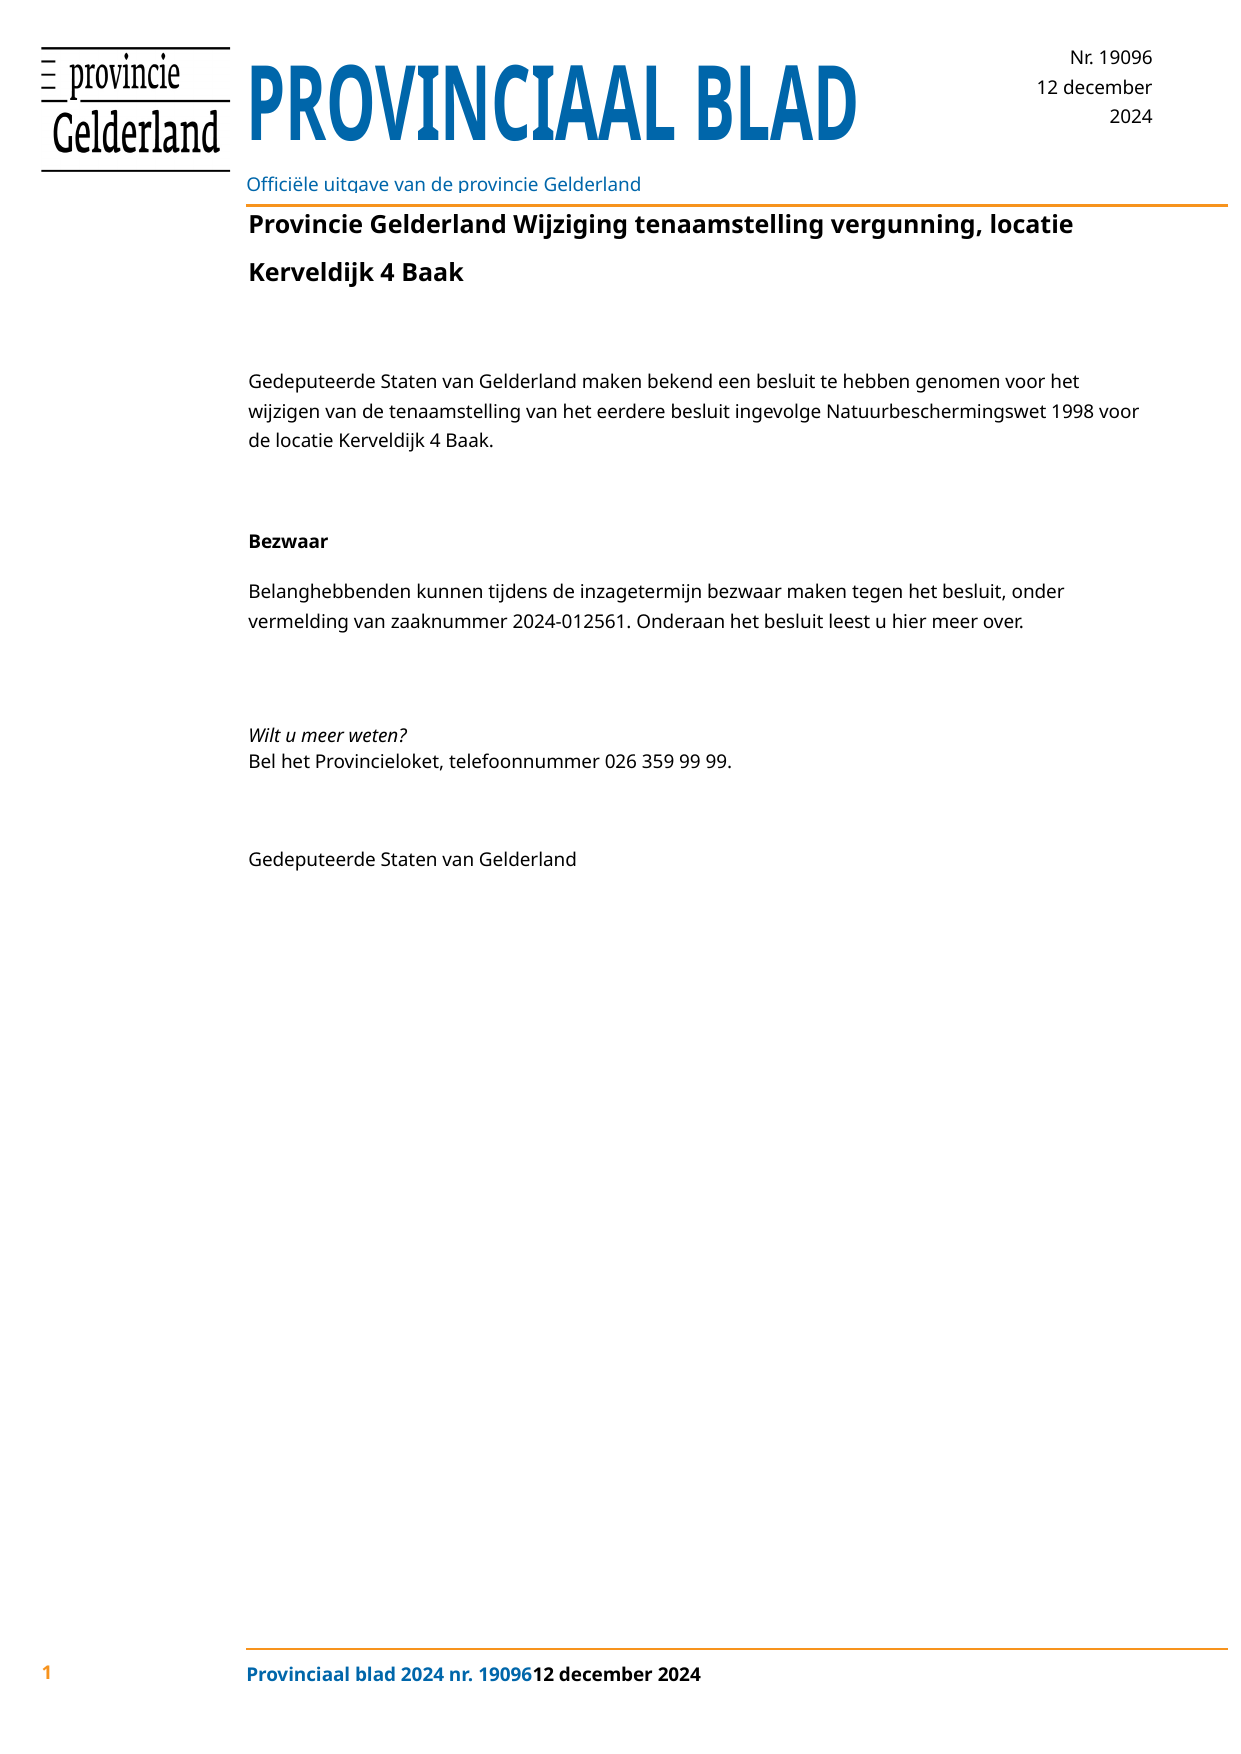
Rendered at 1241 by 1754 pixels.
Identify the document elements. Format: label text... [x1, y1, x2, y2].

text Belanghebbenden kunnen tijdens de inzagetermijn bezwaar maken tegen het besluit, onder vermelding van zaaknummer 2024-012561. Onderaan het besluit leest u hier meer over. [248, 579, 1152, 634]
text Wilt u meer weten? [248, 723, 1152, 748]
text Bel het Provincieloket, telefoonnummer 026 359 99 99. [248, 748, 1152, 774]
text Gedeputeerde Staten van Gelderland [248, 847, 1152, 872]
text Provincie Gelderland Wijziging tenaamstelling vergunning, locatie Kerveldijk 4 Baak [248, 207, 1152, 288]
text Bezwaar [248, 528, 1152, 554]
text Gedeputeerde Staten van Gelderland maken bekend een besluit te hebben genomen voor het wijzigen van de tenaamstelling van het eerdere besluit ingevolge Natuurbeschermingswet 1998 voor de locatie Kerveldijk 4 Baak. [248, 368, 1152, 453]
picture [41, 47, 231, 172]
